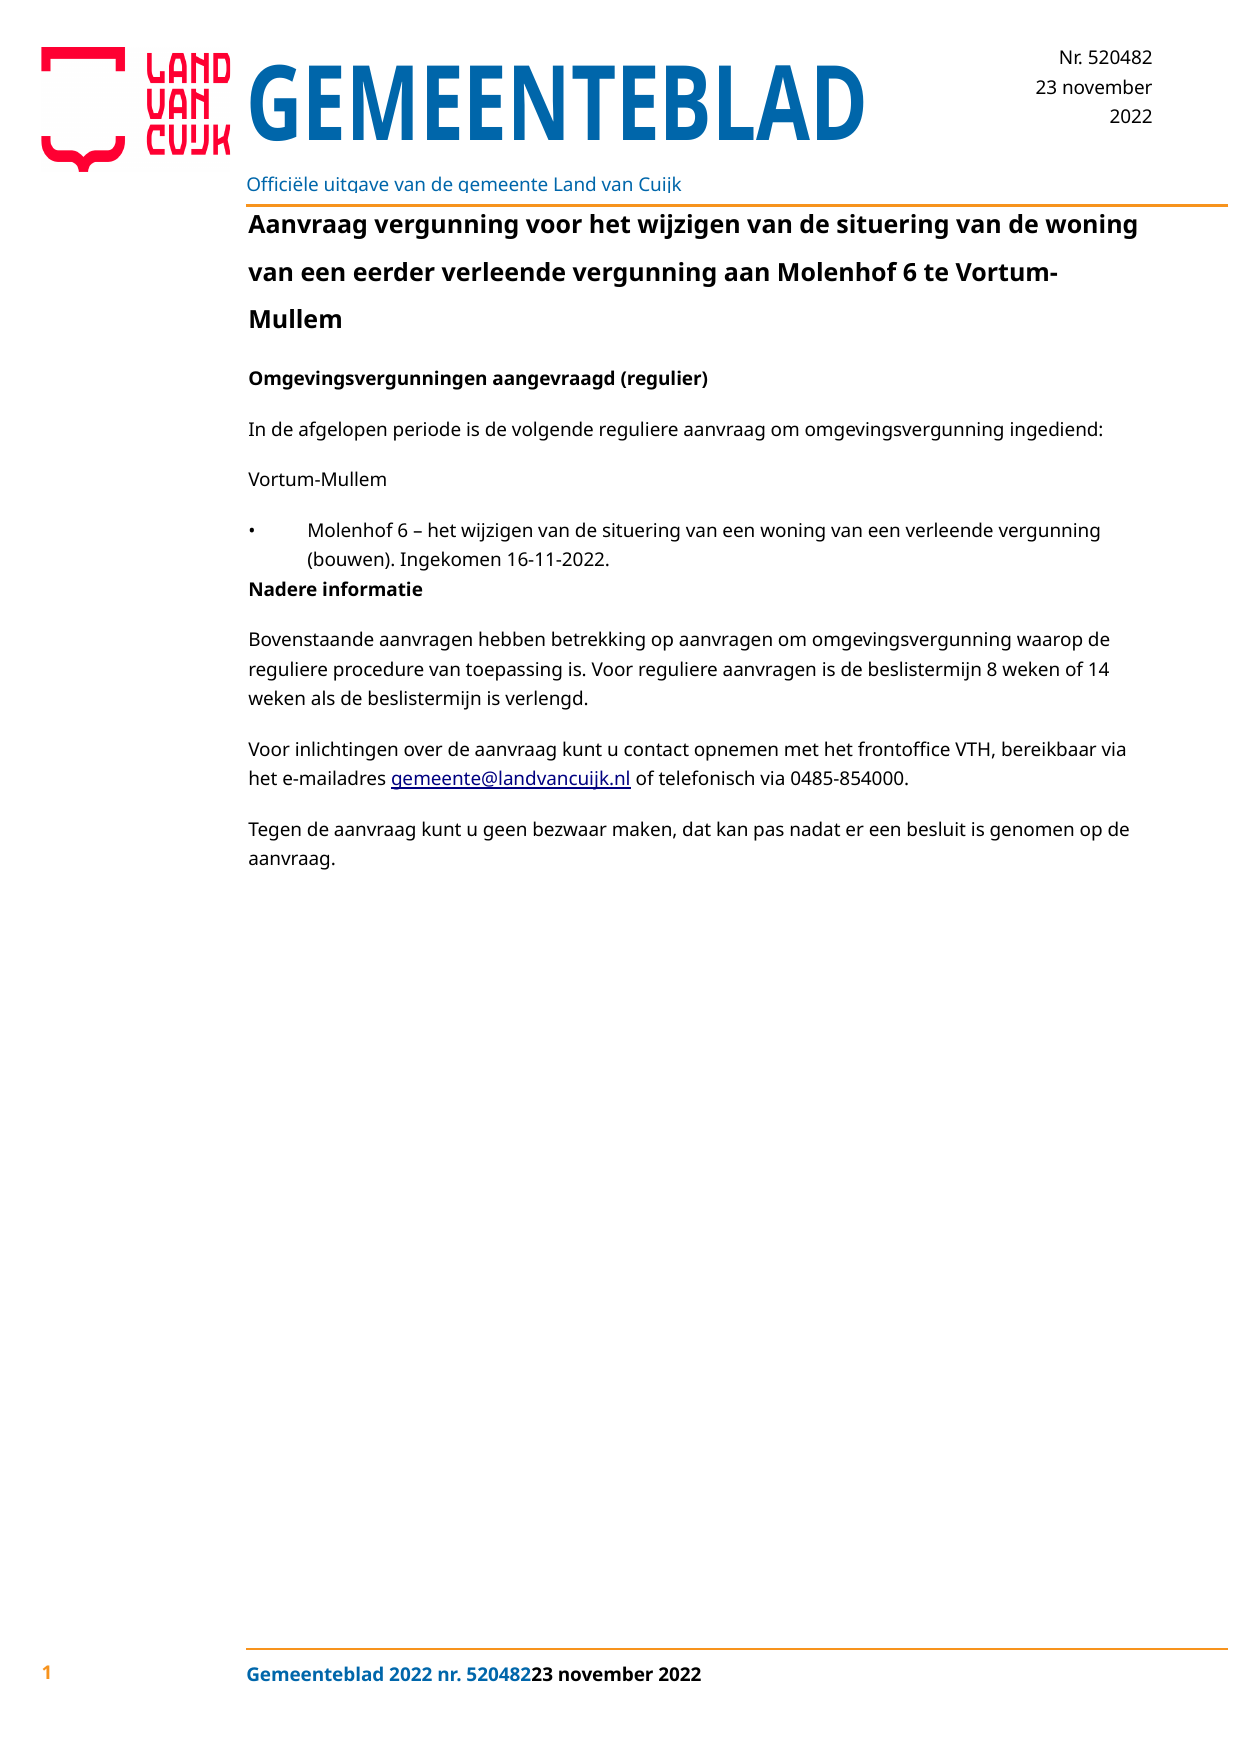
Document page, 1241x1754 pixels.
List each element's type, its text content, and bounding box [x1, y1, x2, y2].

text Tegen de aanvraag kunt u geen bezwaar maken, dat kan pas nadat er een besluit is genomen op de aanvraag. [248, 816, 1152, 871]
list Molenhof 6 – het wijzigen van de situering van een woning van een verleende vergunning (bouwen). Ingekomen 16-11-2022. [248, 517, 1152, 572]
text Bovenstaande aanvragen hebben betrekking op aanvragen om omgevingsvergunning waarop de reguliere procedure van toepassing is. Voor reguliere aanvragen is de beslistermijn 8 weken of 14 weken als de beslistermijn is verlengd. [248, 626, 1152, 711]
picture [41, 47, 231, 172]
text Nadere informatie [248, 576, 1152, 602]
text Omgevingsvergunningen aangevraagd (regulier) [248, 366, 1152, 391]
text In de afgelopen periode is de volgende reguliere aanvraag om omgevingsvergunning ingediend: [248, 416, 1152, 442]
text Voor inlichtingen over de aanvraag kunt u contact opnemen met het frontoffice VTH, bereikbaar via het e-mailadres gemeente@landvancuijk.nl of telefonisch via 0485-854000. [248, 736, 1152, 791]
text Aanvraag vergunning voor het wijzigen van de situering van de woning van een eerder verleende vergunning aan Molenhof 6 te Vortum-Mullem [248, 207, 1152, 336]
text Vortum-Mullem [248, 466, 1152, 492]
